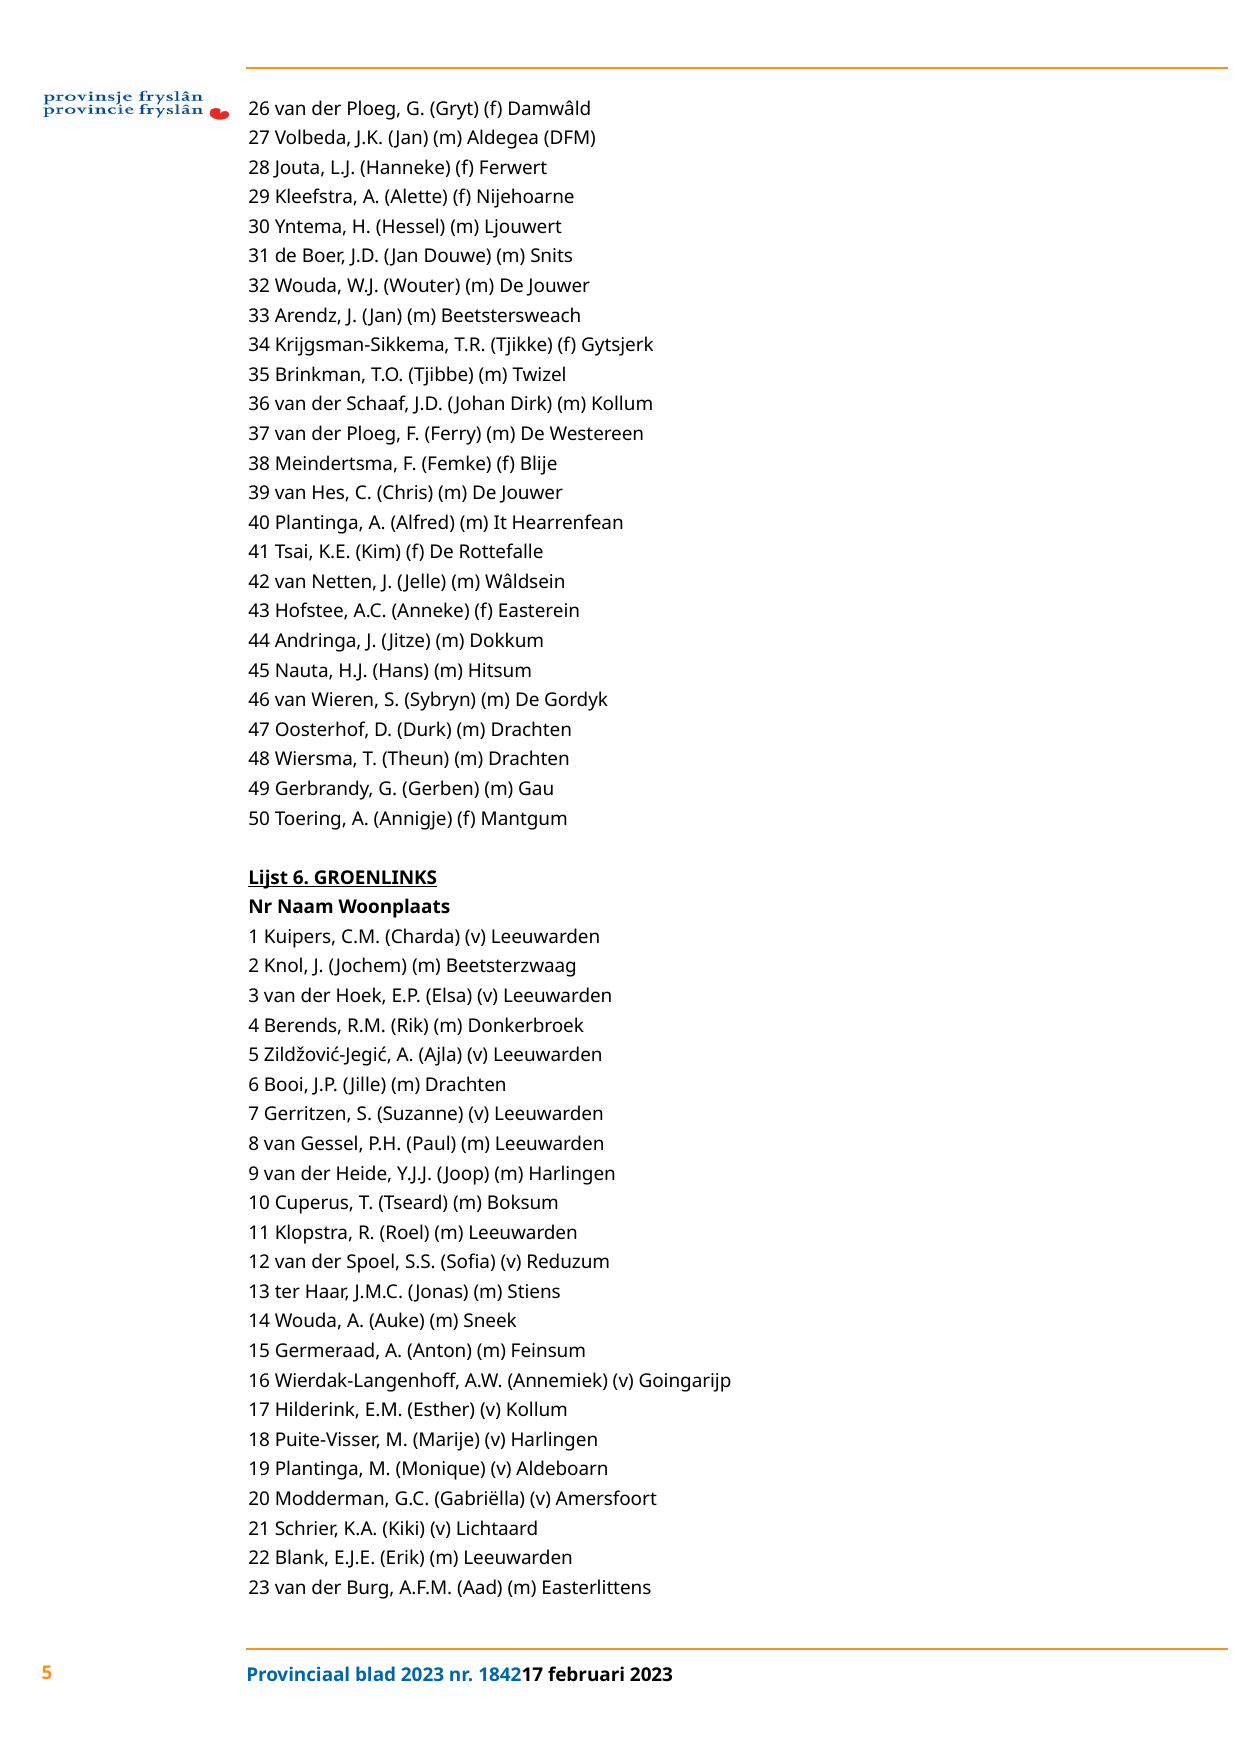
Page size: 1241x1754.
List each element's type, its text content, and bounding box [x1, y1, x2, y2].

text 17 Hilderink, E.M. (Esther) (v) Kollum [248, 1396, 1152, 1422]
text 10 Cuperus, T. (Tseard) (m) Boksum [248, 1189, 1152, 1215]
text 6 Booi, J.P. (Jille) (m) Drachten [248, 1071, 1152, 1097]
text 18 Puite-Visser, M. (Marije) (v) Harlingen [248, 1426, 1152, 1452]
text 8 van Gessel, P.H. (Paul) (m) Leeuwarden [248, 1130, 1152, 1156]
text 36 van der Schaaf, J.D. (Johan Dirk) (m) Kollum [248, 391, 1152, 416]
text 27 Volbeda, J.K. (Jan) (m) Aldegea (DFM) [248, 124, 1152, 150]
text 40 Plantinga, A. (Alfred) (m) It Hearrenfean [248, 509, 1152, 535]
text 32 Wouda, W.J. (Wouter) (m) De Jouwer [248, 272, 1152, 298]
text 16 Wierdak-Langenhoff, A.W. (Annemiek) (v) Goingarijp [248, 1367, 1152, 1393]
text 14 Wouda, A. (Auke) (m) Sneek [248, 1308, 1152, 1333]
text 39 van Hes, C. (Chris) (m) De Jouwer [248, 479, 1152, 505]
text 1 Kuipers, C.M. (Charda) (v) Leeuwarden [248, 923, 1152, 949]
text 46 van Wieren, S. (Sybryn) (m) De Gordyk [248, 686, 1152, 712]
text 31 de Boer, J.D. (Jan Douwe) (m) Snits [248, 243, 1152, 268]
text 44 Andringa, J. (Jitze) (m) Dokkum [248, 627, 1152, 653]
picture [41, 47, 231, 172]
text 26 van der Ploeg, G. (Gryt) (f) Damwâld [248, 95, 1152, 121]
text 45 Nauta, H.J. (Hans) (m) Hitsum [248, 657, 1152, 683]
text 42 van Netten, J. (Jelle) (m) Wâldsein [248, 568, 1152, 594]
text 7 Gerritzen, S. (Suzanne) (v) Leeuwarden [248, 1101, 1152, 1126]
text 47 Oosterhof, D. (Durk) (m) Drachten [248, 716, 1152, 742]
text 4 Berends, R.M. (Rik) (m) Donkerbroek [248, 1012, 1152, 1038]
text 37 van der Ploeg, F. (Ferry) (m) De Westereen [248, 420, 1152, 446]
text 5 Zildžović-Jegić, A. (Ajla) (v) Leeuwarden [248, 1041, 1152, 1067]
text 34 Krijgsman-Sikkema, T.R. (Tjikke) (f) Gytsjerk [248, 331, 1152, 357]
text 35 Brinkman, T.O. (Tjibbe) (m) Twizel [248, 361, 1152, 387]
text 19 Plantinga, M. (Monique) (v) Aldeboarn [248, 1456, 1152, 1481]
text 21 Schrier, K.A. (Kiki) (v) Lichtaard [248, 1515, 1152, 1541]
text Lijst 6. GROENLINKS [248, 864, 1152, 890]
text 50 Toering, A. (Annigje) (f) Mantgum [248, 805, 1152, 831]
text 12 van der Spoel, S.S. (Sofia) (v) Reduzum [248, 1248, 1152, 1274]
text 23 van der Burg, A.F.M. (Aad) (m) Easterlittens [248, 1574, 1152, 1600]
text 41 Tsai, K.E. (Kim) (f) De Rottefalle [248, 538, 1152, 564]
text 13 ter Haar, J.M.C. (Jonas) (m) Stiens [248, 1278, 1152, 1304]
text 43 Hofstee, A.C. (Anneke) (f) Easterein [248, 598, 1152, 623]
text 22 Blank, E.J.E. (Erik) (m) Leeuwarden [248, 1544, 1152, 1570]
text 15 Germeraad, A. (Anton) (m) Feinsum [248, 1337, 1152, 1363]
text 20 Modderman, G.C. (Gabriëlla) (v) Amersfoort [248, 1485, 1152, 1511]
text 3 van der Hoek, E.P. (Elsa) (v) Leeuwarden [248, 982, 1152, 1008]
text Nr Naam Woonplaats [248, 893, 1152, 919]
text 48 Wiersma, T. (Theun) (m) Drachten [248, 746, 1152, 771]
text 9 van der Heide, Y.J.J. (Joop) (m) Harlingen [248, 1160, 1152, 1186]
text 2 Knol, J. (Jochem) (m) Beetsterzwaag [248, 953, 1152, 978]
text 29 Kleefstra, A. (Alette) (f) Nijehoarne [248, 183, 1152, 209]
text 30 Yntema, H. (Hessel) (m) Ljouwert [248, 213, 1152, 239]
text 33 Arendz, J. (Jan) (m) Beetstersweach [248, 302, 1152, 328]
text 38 Meindertsma, F. (Femke) (f) Blije [248, 450, 1152, 476]
text 49 Gerbrandy, G. (Gerben) (m) Gau [248, 775, 1152, 801]
text 11 Klopstra, R. (Roel) (m) Leeuwarden [248, 1219, 1152, 1245]
text 28 Jouta, L.J. (Hanneke) (f) Ferwert [248, 154, 1152, 180]
